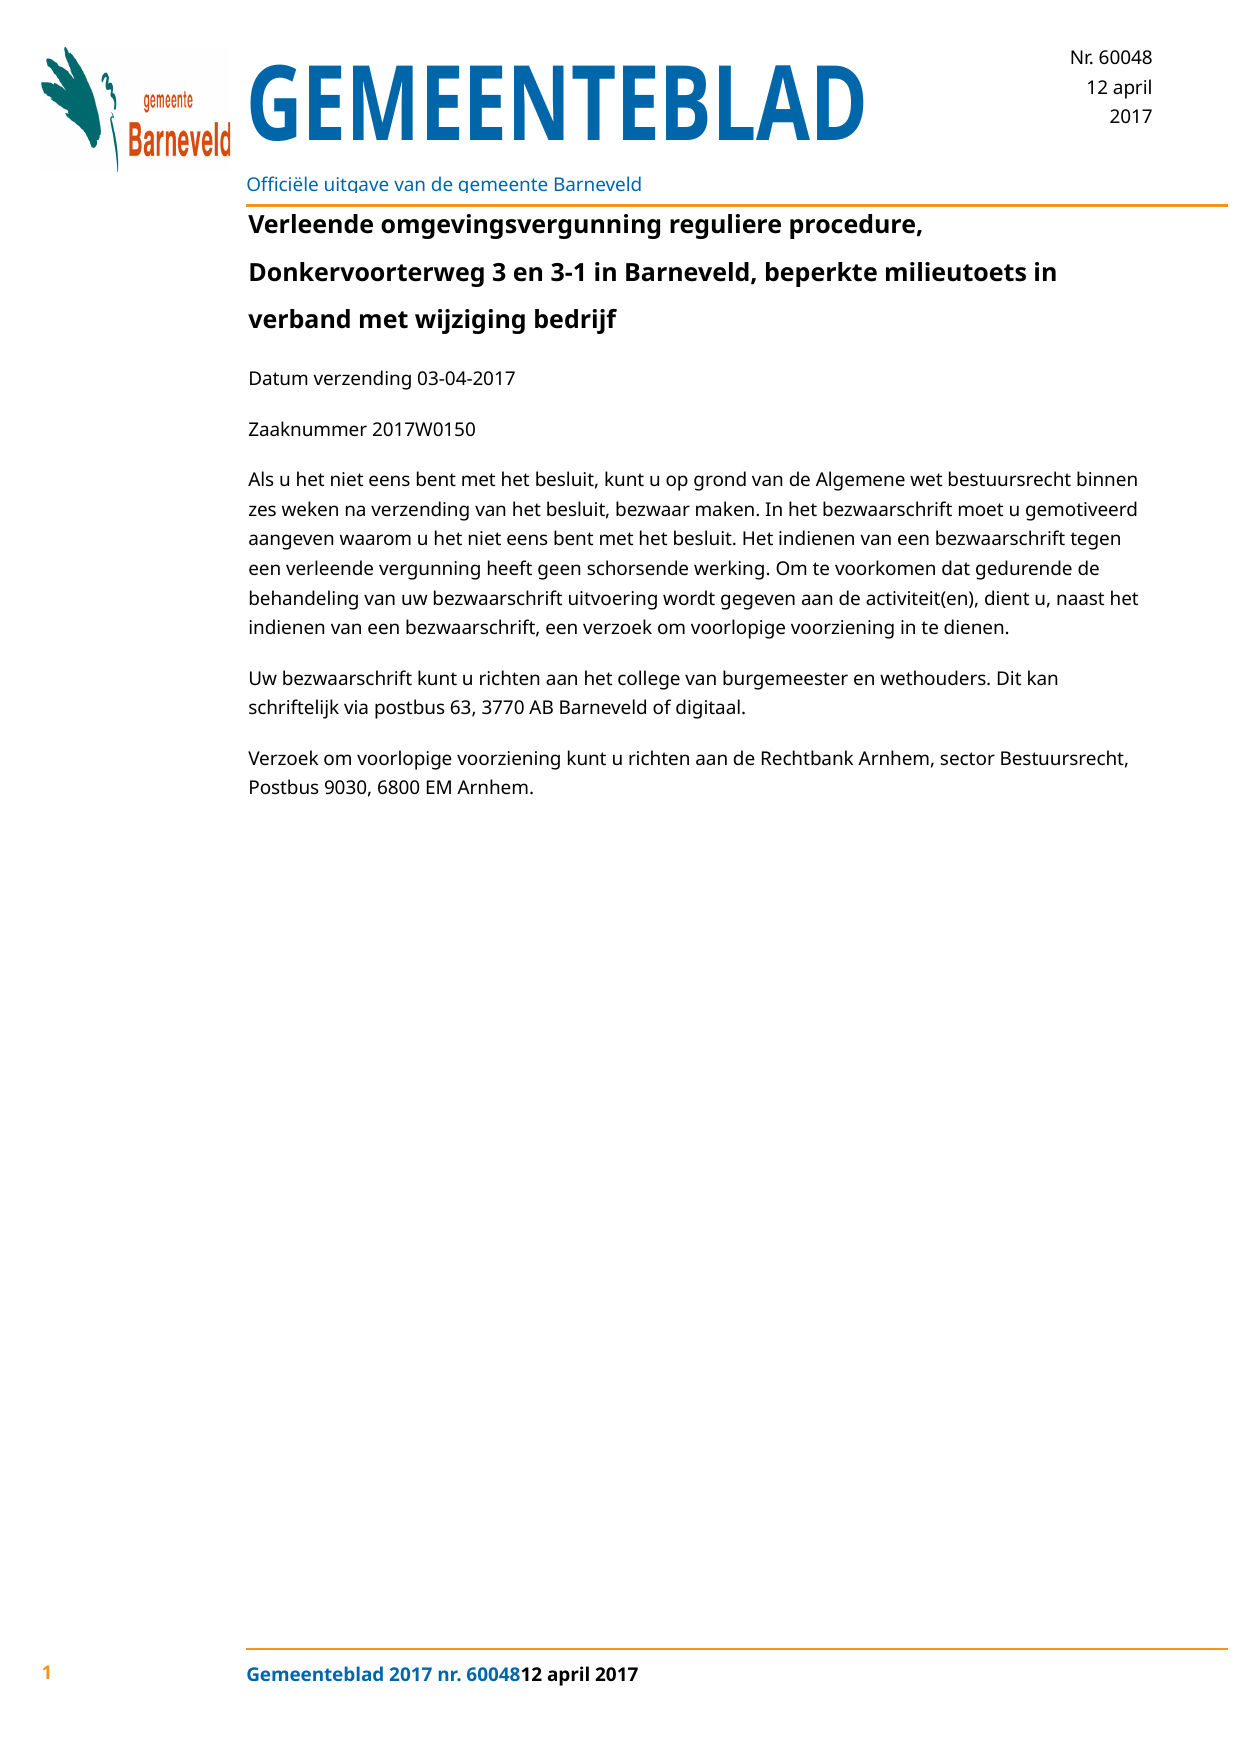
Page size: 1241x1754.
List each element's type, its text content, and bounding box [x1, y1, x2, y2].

text Verleende omgevingsvergunning reguliere procedure, Donkervoorterweg 3 en 3-1 in Barneveld, beperkte milieutoets in verband met wijziging bedrijf [248, 207, 1152, 336]
text Zaaknummer 2017W0150 [248, 416, 1152, 442]
picture [41, 47, 231, 172]
text Als u het niet eens bent met het besluit, kunt u op grond van de Algemene wet bestuursrecht binnen zes weken na verzending van het besluit, bezwaar maken. In het bezwaarschrift moet u gemotiveerd aangeven waarom u het niet eens bent met het besluit. Het indienen van een bezwaarschrift tegen een verleende vergunning heeft geen schorsende werking. Om te voorkomen dat gedurende de behandeling van uw bezwaarschrift uitvoering wordt gegeven aan de activiteit(en), dient u, naast het indienen van een bezwaarschrift, een verzoek om voorlopige voorziening in te dienen. [248, 466, 1152, 640]
text Datum verzending 03-04-2017 [248, 366, 1152, 391]
text Uw bezwaarschrift kunt u richten aan het college van burgemeester en wethouders. Dit kan schriftelijk via postbus 63, 3770 AB Barneveld of digitaal. [248, 665, 1152, 720]
text Verzoek om voorlopige voorziening kunt u richten aan de Rechtbank Arnhem, sector Bestuursrecht, Postbus 9030, 6800 EM Arnhem. [248, 745, 1152, 800]
